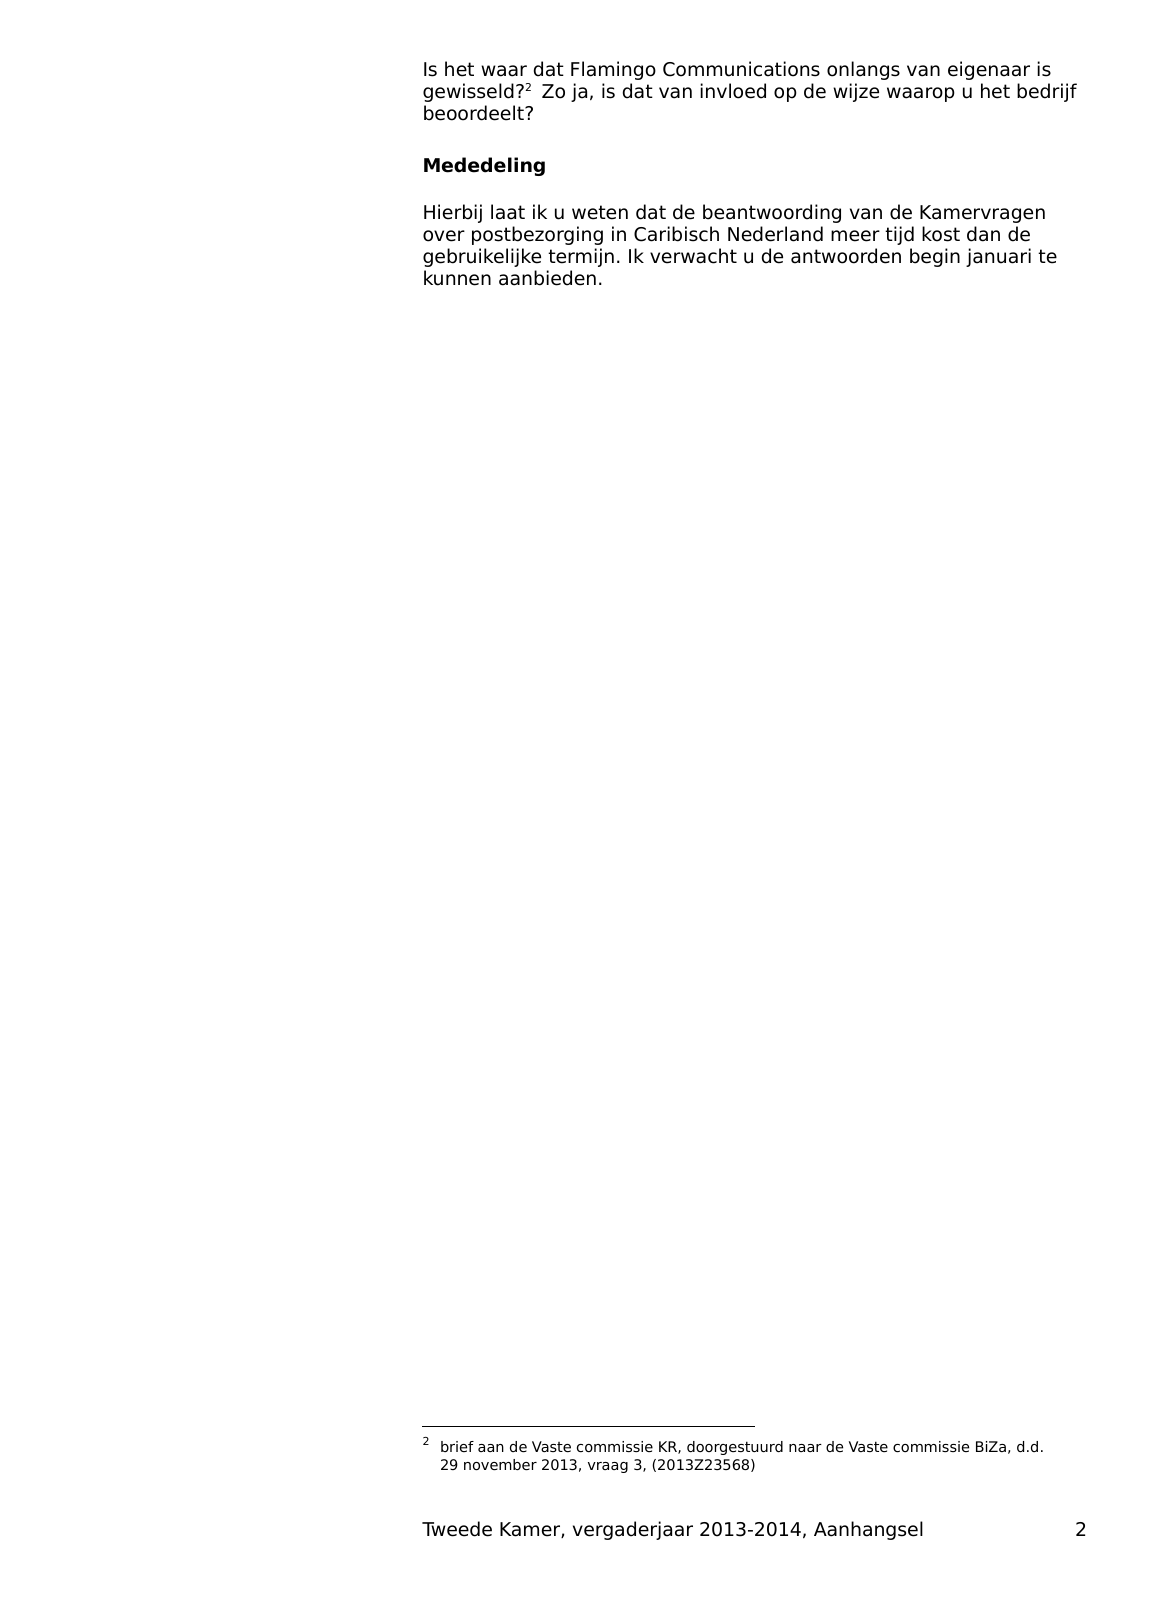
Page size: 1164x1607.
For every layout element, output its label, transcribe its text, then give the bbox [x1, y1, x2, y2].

text brief aan de Vaste commissie KR, doorgestuurd naar de Vaste commissie BiZa, d.d. 29 november 2013, vraag 3, (2013Z23568) [422, 1435, 1087, 1474]
subtitle Mededeling [422, 155, 1087, 177]
text Is het waar dat Flamingo Communications onlangs van eigenaar is gewisseld? Zo ja, is dat van invloed op de wijze waarop u het bedrijf beoordeelt? [422, 59, 1087, 125]
text Hierbij laat ik u weten dat de beantwoording van de Kamervragen over postbezorging in Caribisch Nederland meer tijd kost dan de gebruikelijke termijn. Ik verwacht u de antwoorden begin januari te kunnen aanbieden. [422, 202, 1087, 290]
